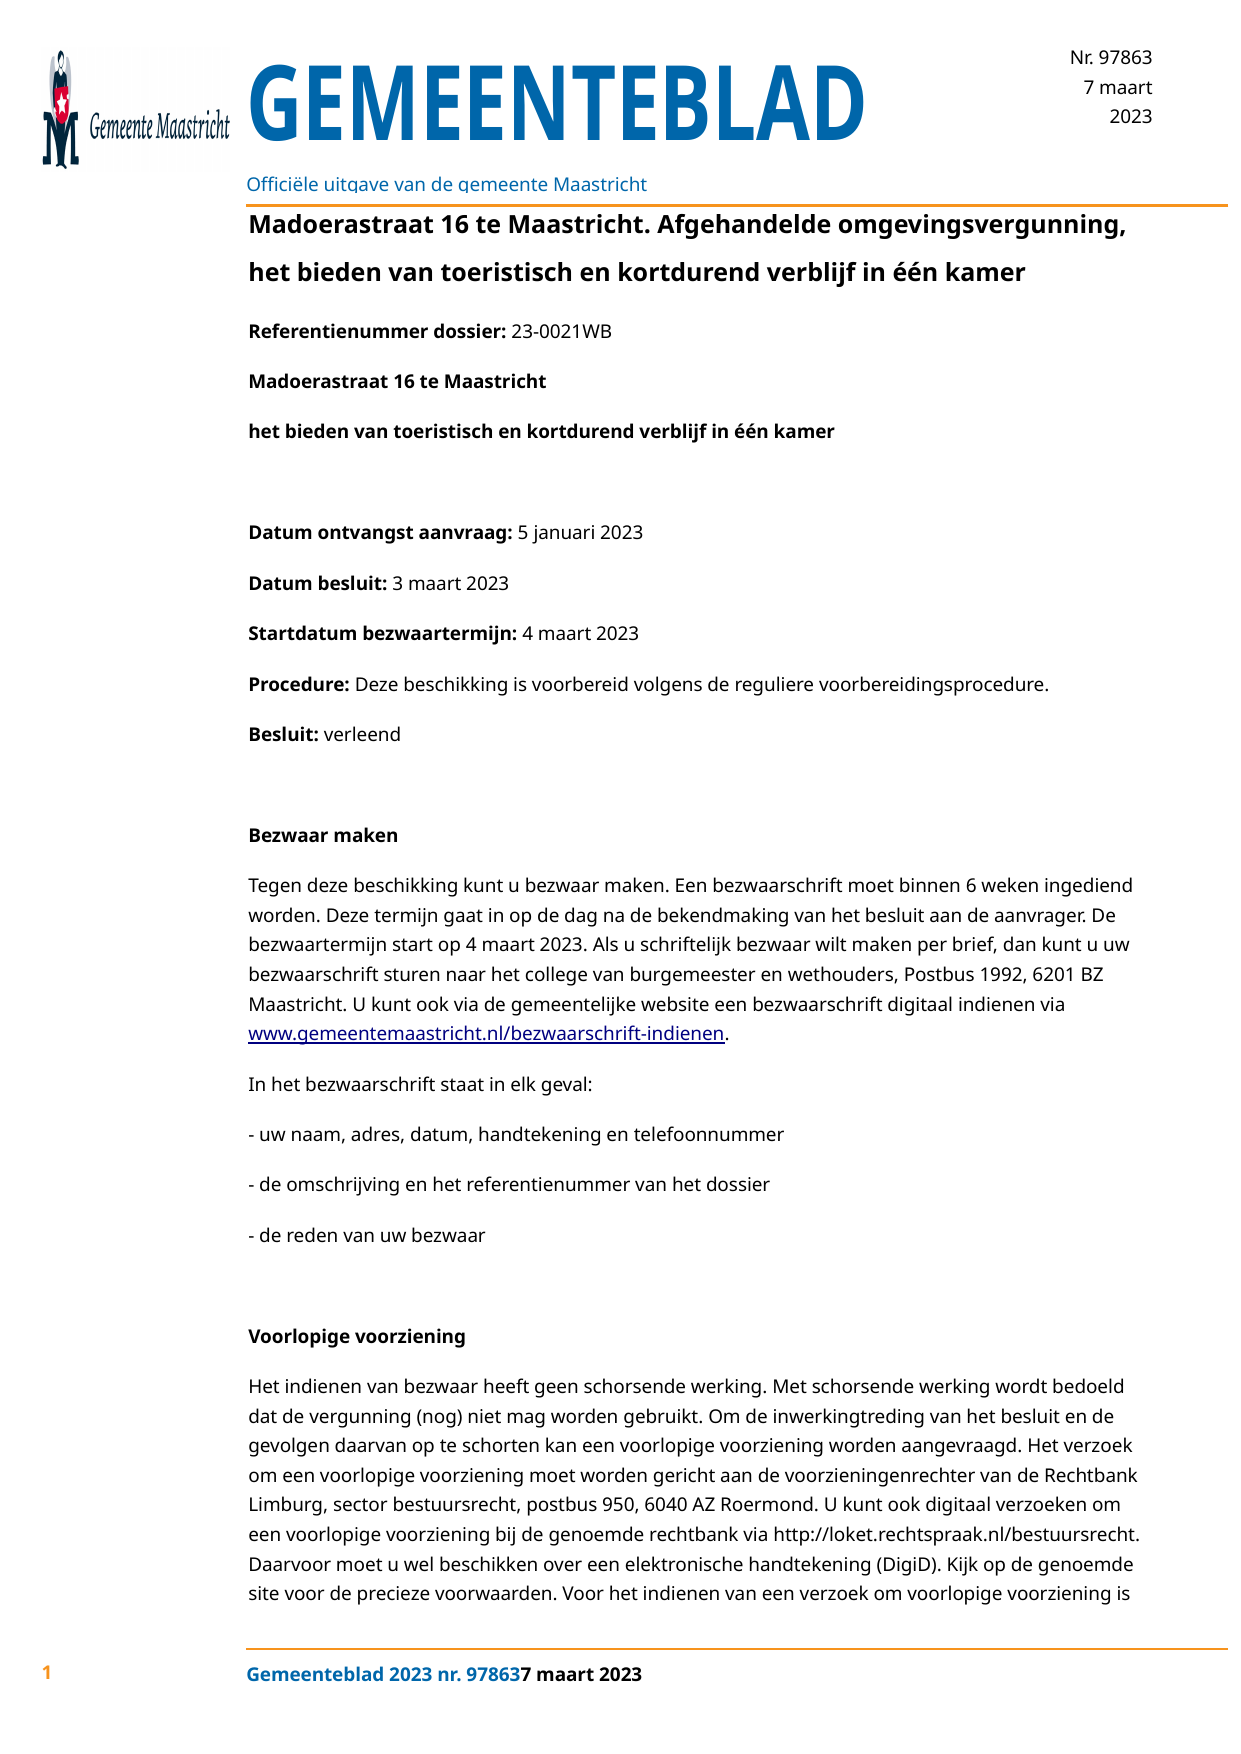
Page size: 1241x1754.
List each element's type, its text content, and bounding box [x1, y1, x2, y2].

text Datum ontvangst aanvraag: 5 januari 2023 [248, 519, 1152, 545]
text Tegen deze beschikking kunt u bezwaar maken. Een bezwaarschrift moet binnen 6 weken ingediend worden. Deze termijn gaat in op de dag na de bekendmaking van het besluit aan de aanvrager. De bezwaartermijn start op 4 maart 2023. Als u schriftelijk bezwaar wilt maken per brief, dan kunt u uw bezwaarschrift sturen naar het college van burgemeester en wethouders, Postbus 1992, 6201 BZ Maastricht. U kunt ook via de gemeentelijke website een bezwaarschrift digitaal indienen via www.gemeentemaastricht.nl/bezwaarschrift-indienen. [248, 872, 1152, 1046]
text Voorlopige voorziening [248, 1323, 1152, 1349]
text het bieden van toeristisch en kortdurend verblijf in één kamer [248, 419, 1152, 444]
picture [41, 47, 231, 172]
text Referentienummer dossier: 23-0021WB [248, 318, 1152, 344]
text Procedure: Deze beschikking is voorbereid volgens de reguliere voorbereidingsprocedure. [248, 671, 1152, 697]
text Madoerastraat 16 te Maastricht [248, 368, 1152, 394]
text Het indienen van bezwaar heeft geen schorsende werking. Met schorsende werking wordt bedoeld dat de vergunning (nog) niet mag worden gebruikt. Om de inwerkingtreding van het besluit en de gevolgen daarvan op te schorten kan een voorlopige voorziening worden aangevraagd. Het verzoek om een voorlopige voorziening moet worden gericht aan de voorzieningenrechter van de Rechtbank Limburg, sector bestuursrecht, postbus 950, 6040 AZ Roermond. U kunt ook digitaal verzoeken om een voorlopige voorziening bij de genoemde rechtbank via http://loket.rechtspraak.nl/bestuursrecht. Daarvoor moet u wel beschikken over een elektronische handtekening (DigiD). Kijk op de genoemde site voor de precieze voorwaarden. Voor het indienen van een verzoek om voorlopige voorziening is [248, 1373, 1152, 1606]
text - de omschrijving en het referentienummer van het dossier [248, 1172, 1152, 1197]
text Besluit: verleend [248, 721, 1152, 747]
text Madoerastraat 16 te Maastricht. Afgehandelde omgevingsvergunning, het bieden van toeristisch en kortdurend verblijf in één kamer [248, 207, 1152, 288]
text - uw naam, adres, datum, handtekening en telefoonnummer [248, 1121, 1152, 1147]
text - de reden van uw bezwaar [248, 1222, 1152, 1248]
text Startdatum bezwaartermijn: 4 maart 2023 [248, 620, 1152, 646]
text In het bezwaarschrift staat in elk geval: [248, 1071, 1152, 1097]
text Datum besluit: 3 maart 2023 [248, 570, 1152, 596]
text Bezwaar maken [248, 822, 1152, 848]
